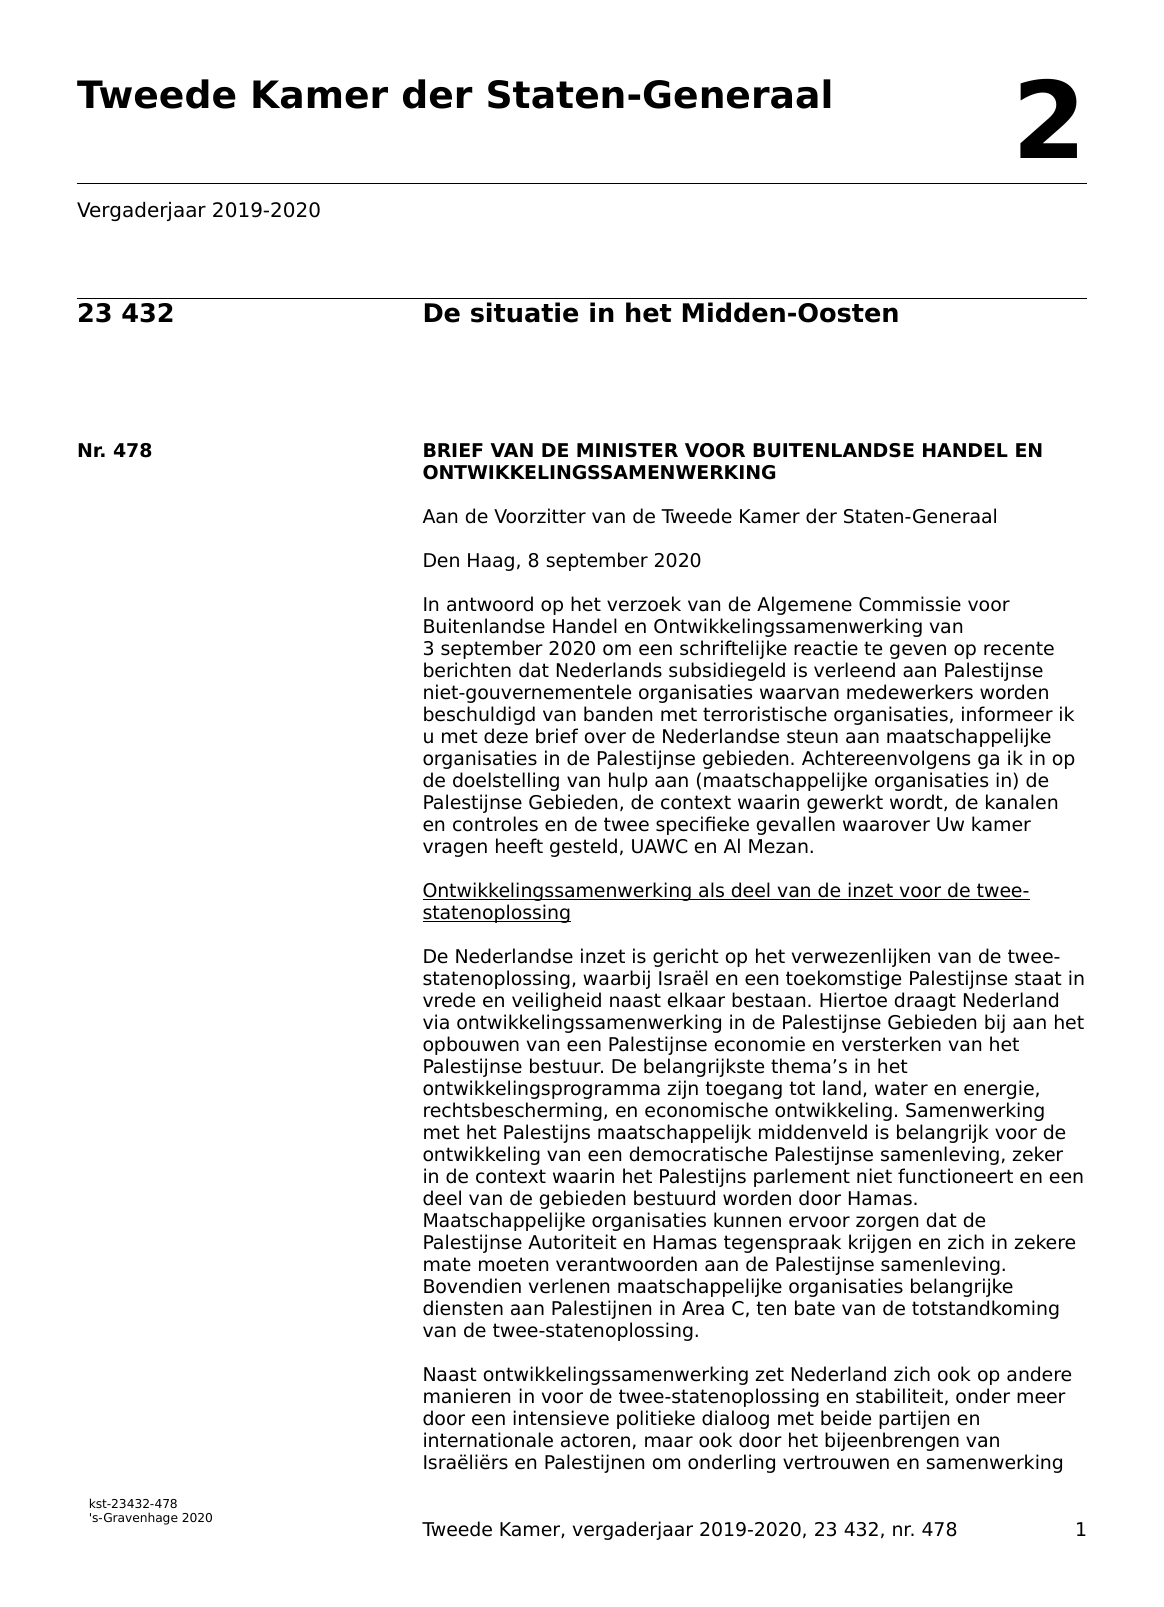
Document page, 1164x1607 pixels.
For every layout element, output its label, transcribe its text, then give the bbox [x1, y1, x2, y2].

text De Nederlandse inzet is gericht op het verwezenlijken van de twee-statenoplossing, waarbij Israël en een toekomstige Palestijnse staat in vrede en veiligheid naast elkaar bestaan. Hiertoe draagt Nederland via ontwikkelingssamenwerking in de Palestijnse Gebieden bij aan het opbouwen van een Palestijnse economie en versterken van het Palestijnse bestuur. De belangrijkste thema’s in het ontwikkelingsprogramma zijn toegang tot land, water en energie, rechtsbescherming, en economische ontwikkeling. Samenwerking met het Palestijns maatschappelijk middenveld is belangrijk voor de ontwikkeling van een democratische Palestijnse samenleving, zeker in de context waarin het Palestijns parlement niet functioneert en een deel van de gebieden bestuurd worden door Hamas. Maatschappelijke organisaties kunnen ervoor zorgen dat de Palestijnse Autoriteit en Hamas tegenspraak krijgen en zich in zekere mate moeten verantwoorden aan de Palestijnse samenleving. Bovendien verlenen maatschappelijke organisaties belangrijke diensten aan Palestijnen in Area C, ten bate van de totstandkoming van de twee-statenoplossing. [422, 946, 1087, 1342]
text kst-23432-478 [88, 1497, 323, 1511]
text Naast ontwikkelingssamenwerking zet Nederland zich ook op andere manieren in voor de twee-statenoplossing en stabiliteit, onder meer door een intensieve politieke dialoog met beide partijen en internationale actoren, maar ook door het bijeenbrengen van Israëliërs en Palestijnen om onderling vertrouwen en samenwerking [422, 1364, 1087, 1474]
table_cell Vergaderjaar 2019-2020 [77, 184, 1087, 298]
text Den Haag, 8 september 2020 [422, 550, 1087, 572]
subtitle 23 432 De situatie in het Midden-Oosten [77, 299, 1087, 329]
table_header Tweede Kamer der Staten-Generaal [77, 59, 886, 183]
subtitle Ontwikkelingssamenwerking als deel van de inzet voor de twee-statenoplossing [422, 880, 1087, 924]
text 's-Gravenhage 2020 [88, 1511, 323, 1525]
table_header 2 [886, 59, 1087, 183]
text In antwoord op het verzoek van de Algemene Commissie voor Buitenlandse Handel en Ontwikkelingssamenwerking van 3 september 2020 om een schriftelijke reactie te geven op recente berichten dat Nederlands subsidiegeld is verleend aan Palestijnse niet-gouvernementele organisaties waarvan medewerkers worden beschuldigd van banden met terroristische organisaties, informeer ik u met deze brief over de Nederlandse steun aan maatschappelijke organisaties in de Palestijnse gebieden. Achtereenvolgens ga ik in op de doelstelling van hulp aan (maatschappelijke organisaties in) de Palestijnse Gebieden, de context waarin gewerkt wordt, de kanalen en controles en de twee specifieke gevallen waarover Uw kamer vragen heeft gesteld, UAWC en Al Mezan. [422, 594, 1087, 858]
text Aan de Voorzitter van de Tweede Kamer der Staten-Generaal [422, 506, 1087, 528]
subtitle Nr. 478 BRIEF VAN DE MINISTER VOOR BUITENLANDSE HANDEL EN ONTWIKKELINGSSAMENWERKING [77, 440, 1087, 484]
